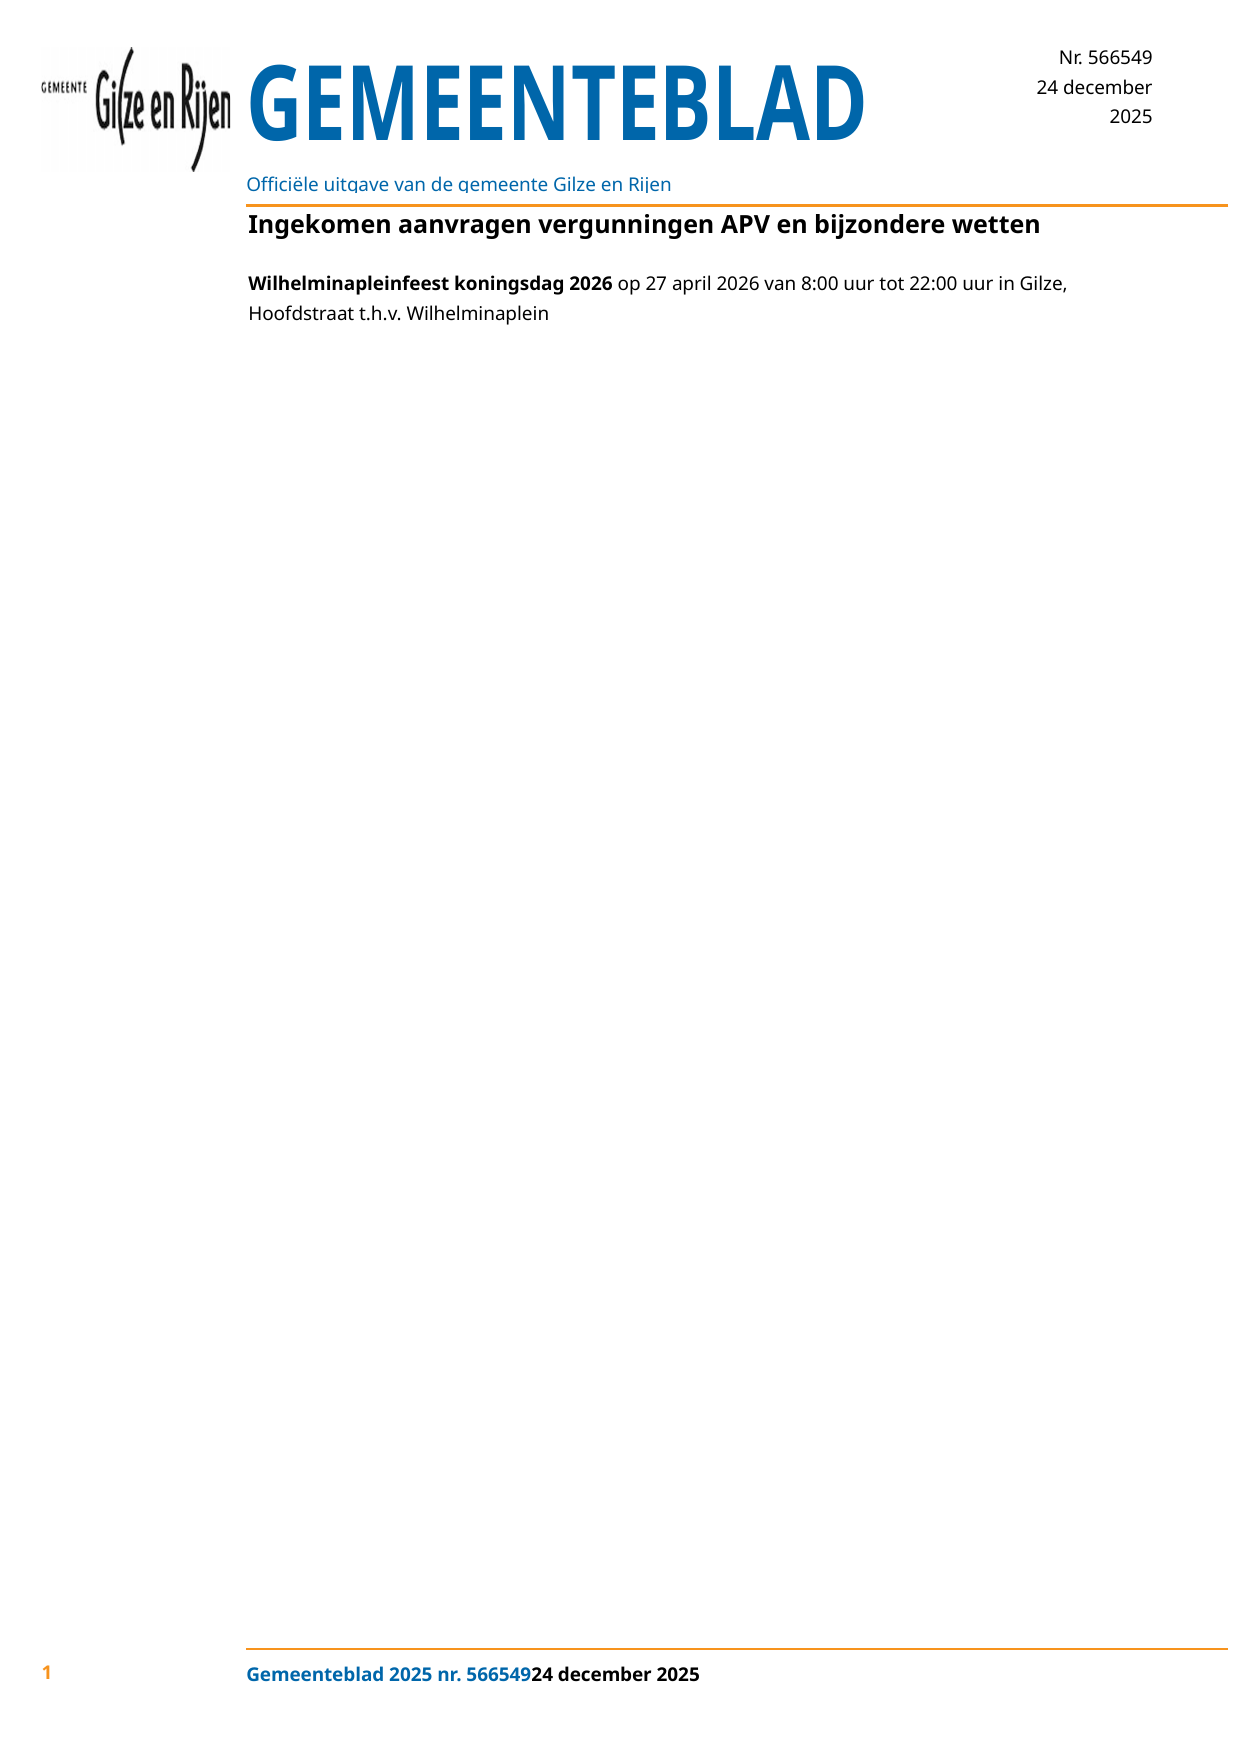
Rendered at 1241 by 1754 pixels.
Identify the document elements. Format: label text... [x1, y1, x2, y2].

text Ingekomen aanvragen vergunningen APV en bijzondere wetten [248, 207, 1152, 241]
picture [41, 47, 231, 172]
text Wilhelminapleinfeest koningsdag 2026 op 27 april 2026 van 8:00 uur tot 22:00 uur in Gilze, Hoofdstraat t.h.v. Wilhelminaplein [248, 270, 1152, 326]
